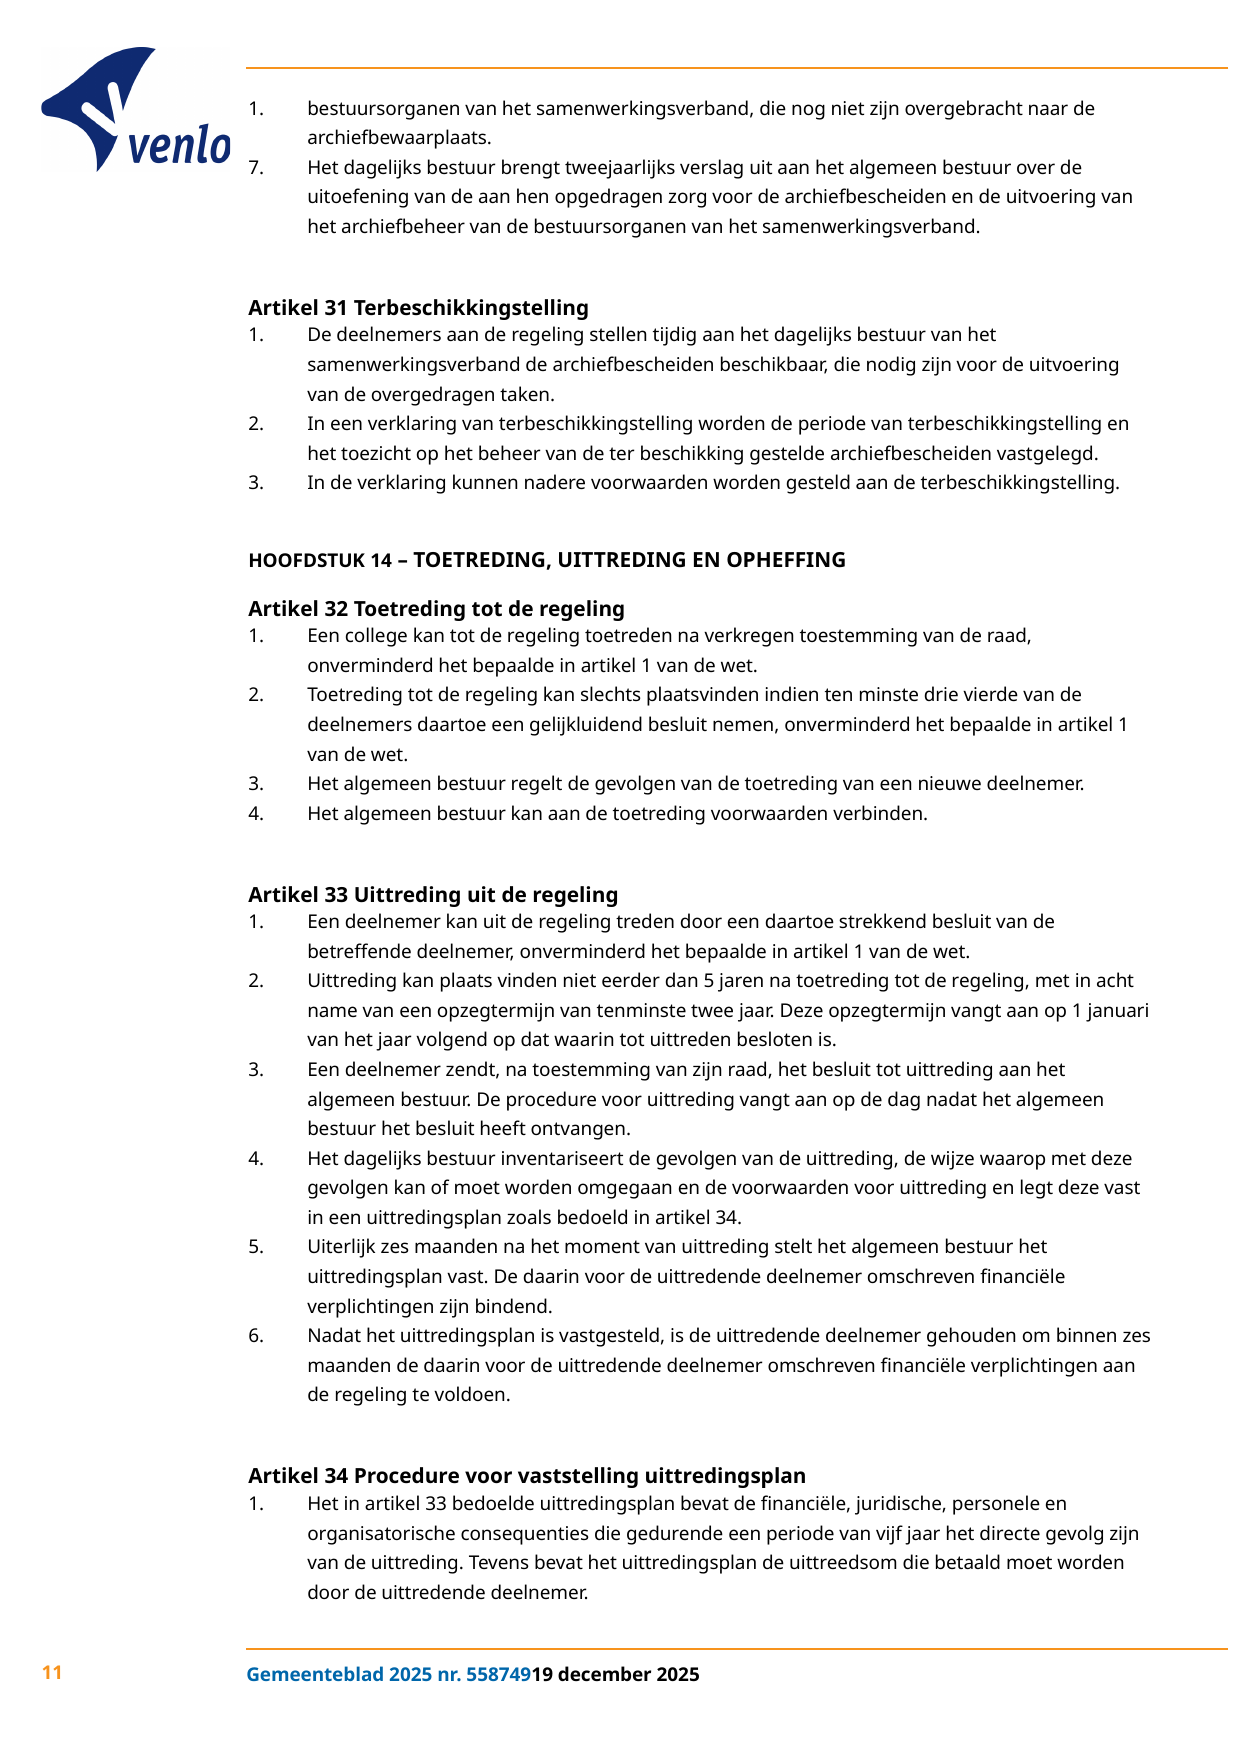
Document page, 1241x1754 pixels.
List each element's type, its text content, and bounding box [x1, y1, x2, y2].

text Artikel 33 Uittreding uit de regeling [248, 880, 1152, 908]
list bestuursorganen van het samenwerkingsverband, die nog niet zijn overgebracht naar de archiefbewaarplaats. [248, 95, 1152, 150]
list Toetreding tot de regeling kan slechts plaatsvinden indien ten minste drie vierde van de deelnemers daartoe een gelijkluidend besluit nemen, onverminderd het bepaalde in artikel 1 van de wet. [248, 682, 1152, 766]
list De deelnemers aan de regeling stellen tijdig aan het dagelijks bestuur van het samenwerkingsverband de archiefbescheiden beschikbaar, die nodig zijn voor de uitvoering van de overgedragen taken. [248, 322, 1152, 406]
list Nadat het uittredingsplan is vastgesteld, is de uittredende deelnemer gehouden om binnen zes maanden de daarin voor de uittredende deelnemer omschreven financiële verplichtingen aan de regeling te voldoen. [248, 1322, 1152, 1407]
list Een deelnemer kan uit de regeling treden door een daartoe strekkend besluit van de betreffende deelnemer, onverminderd het bepaalde in artikel 1 van de wet. [248, 908, 1152, 964]
list In een verklaring van terbeschikkingstelling worden de periode van terbeschikkingstelling en het toezicht op het beheer van de ter beschikking gestelde archiefbescheiden vastgelegd. [248, 410, 1152, 466]
list In de verklaring kunnen nadere voorwaarden worden gesteld aan de terbeschikkingstelling. [248, 469, 1152, 495]
text Artikel 32 Toetreding tot de regeling [248, 594, 1152, 622]
list Het algemeen bestuur regelt de gevolgen van de toetreding van een nieuwe deelnemer. [248, 770, 1152, 796]
list Een college kan tot de regeling toetreden na verkregen toestemming van de raad, onverminderd het bepaalde in artikel 1 van de wet. [248, 622, 1152, 678]
list Het algemeen bestuur kan aan de toetreding voorwaarden verbinden. [248, 800, 1152, 826]
picture [41, 47, 231, 172]
list Een deelnemer zendt, na toestemming van zijn raad, het besluit tot uittreding aan het algemeen bestuur. De procedure voor uittreding vangt aan op de dag nadat het algemeen bestuur het besluit heeft ontvangen. [248, 1056, 1152, 1141]
list Het in artikel 33 bedoelde uittredingsplan bevat de financiële, juridische, personele en organisatorische consequenties die gedurende een periode van vijf jaar het directe gevolg zijn van de uittreding. Tevens bevat het uittredingsplan de uittreedsom die betaald moet worden door de uittredende deelnemer. [248, 1490, 1152, 1604]
list Het dagelijks bestuur inventariseert de gevolgen van de uittreding, de wijze waarop met deze gevolgen kan of moet worden omgegaan en de voorwaarden voor uittreding en legt deze vast in een uittredingsplan zoals bedoeld in artikel 34. [248, 1145, 1152, 1230]
text HOOFDSTUK 14 – TOETREDING, UITTREDING EN OPHEFFING [248, 545, 1152, 573]
text Artikel 34 Procedure voor vaststelling uittredingsplan [248, 1462, 1152, 1490]
list Uiterlijk zes maanden na het moment van uittreding stelt het algemeen bestuur het uittredingsplan vast. De daarin voor de uittredende deelnemer omschreven financiële verplichtingen zijn bindend. [248, 1234, 1152, 1319]
text Artikel 31 Terbeschikkingstelling [248, 293, 1152, 322]
list Uittreding kan plaats vinden niet eerder dan 5 jaren na toetreding tot de regeling, met in acht name van een opzegtermijn van tenminste twee jaar. Deze opzegtermijn vangt aan op 1 januari van het jaar volgend op dat waarin tot uittreden besloten is. [248, 967, 1152, 1052]
list Het dagelijks bestuur brengt tweejaarlijks verslag uit aan het algemeen bestuur over de uitoefening van de aan hen opgedragen zorg voor de archiefbescheiden en de uitvoering van het archiefbeheer van de bestuursorganen van het samenwerkingsverband. [248, 154, 1152, 239]
